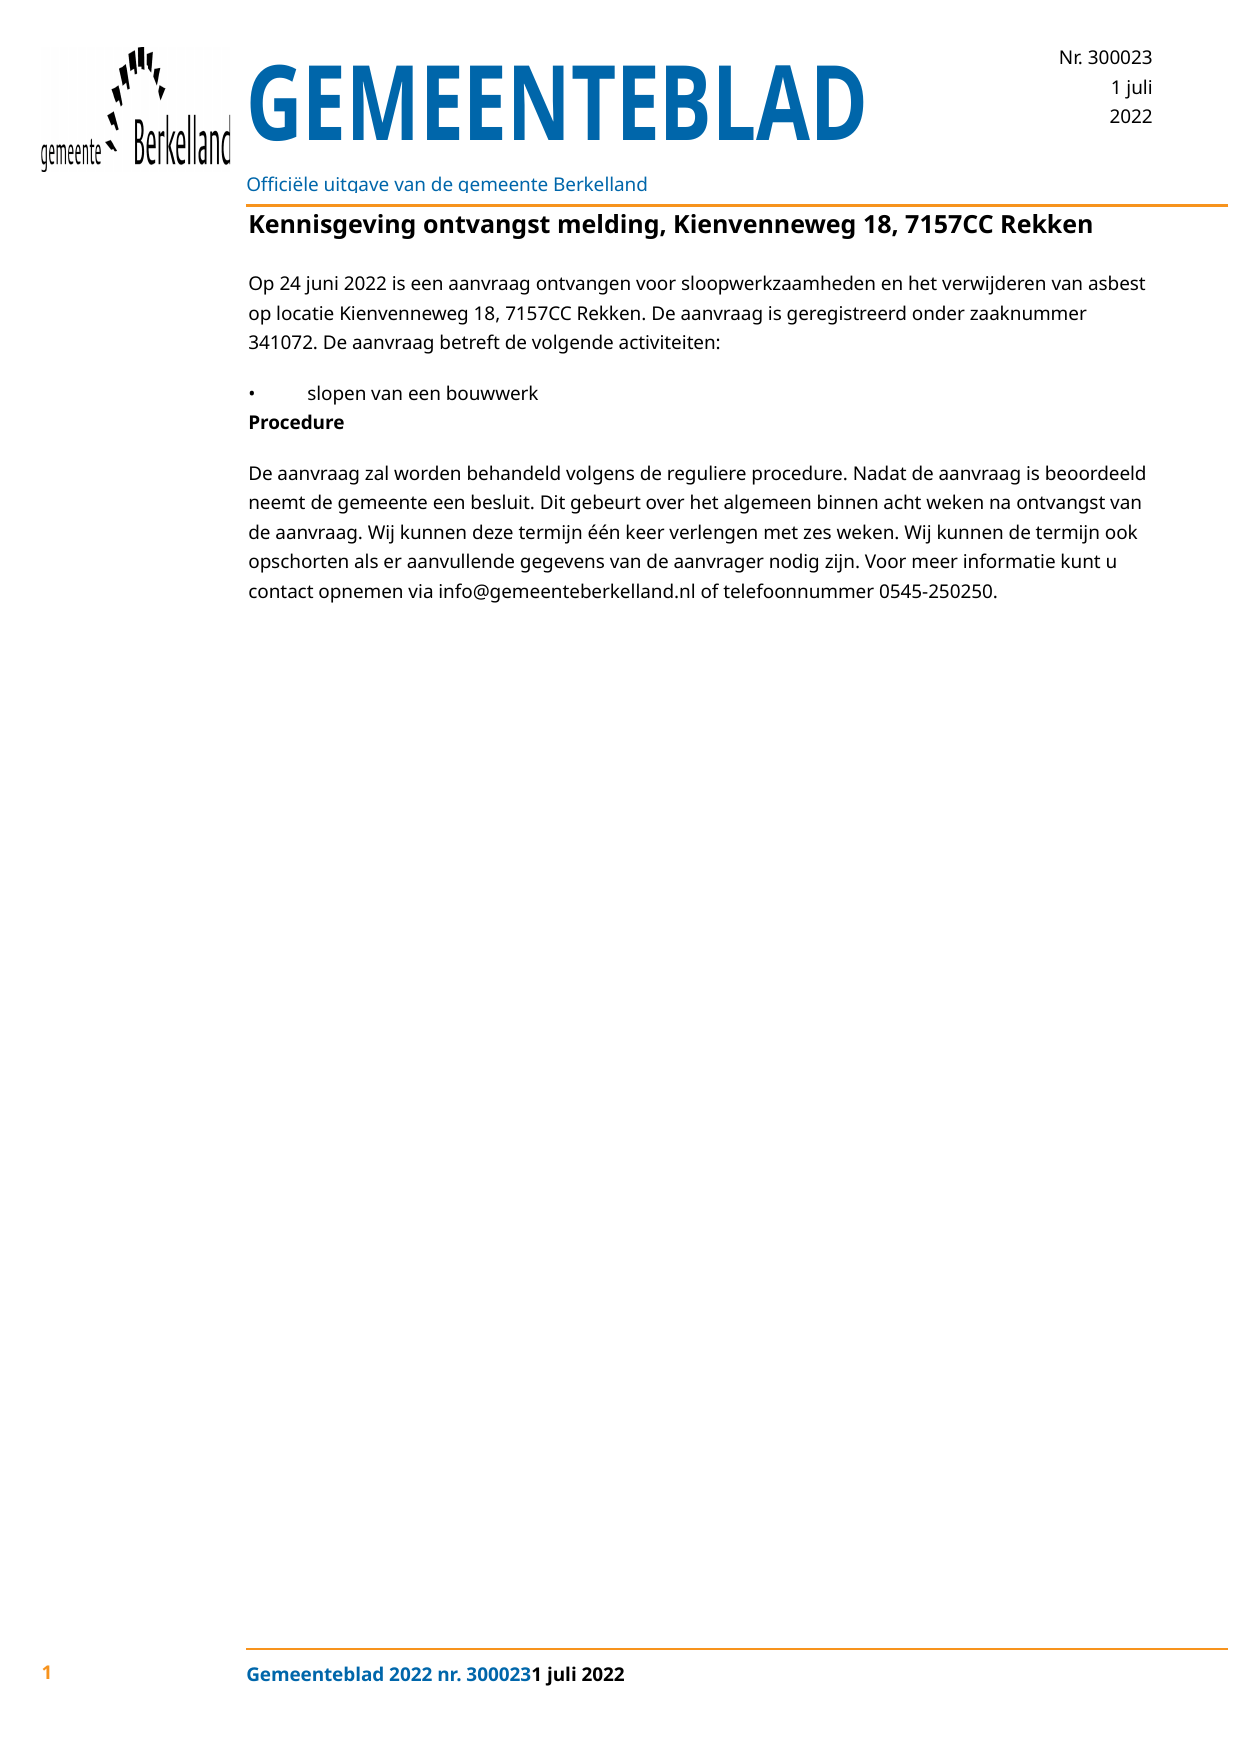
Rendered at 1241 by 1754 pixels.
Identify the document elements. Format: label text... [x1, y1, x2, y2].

text Op 24 juni 2022 is een aanvraag ontvangen voor sloopwerkzaamheden en het verwijderen van asbest op locatie Kienvenneweg 18, 7157CC Rekken. De aanvraag is geregistreerd onder zaaknummer 341072. De aanvraag betreft de volgende activiteiten: [248, 270, 1152, 355]
text Kennisgeving ontvangst melding, Kienvenneweg 18, 7157CC Rekken [248, 207, 1152, 241]
text De aanvraag zal worden behandeld volgens de reguliere procedure. Nadat de aanvraag is beoordeeld neemt de gemeente een besluit. Dit gebeurt over het algemeen binnen acht weken na ontvangst van de aanvraag. Wij kunnen deze termijn één keer verlengen met zes weken. Wij kunnen de termijn ook opschorten als er aanvullende gegevens van de aanvrager nodig zijn. Voor meer informatie kunt u contact opnemen via info@gemeenteberkelland.nl of telefoonnummer 0545-250250. [248, 460, 1152, 604]
picture [41, 47, 231, 172]
text Procedure [248, 409, 1152, 435]
list slopen van een bouwwerk [248, 380, 1152, 406]
